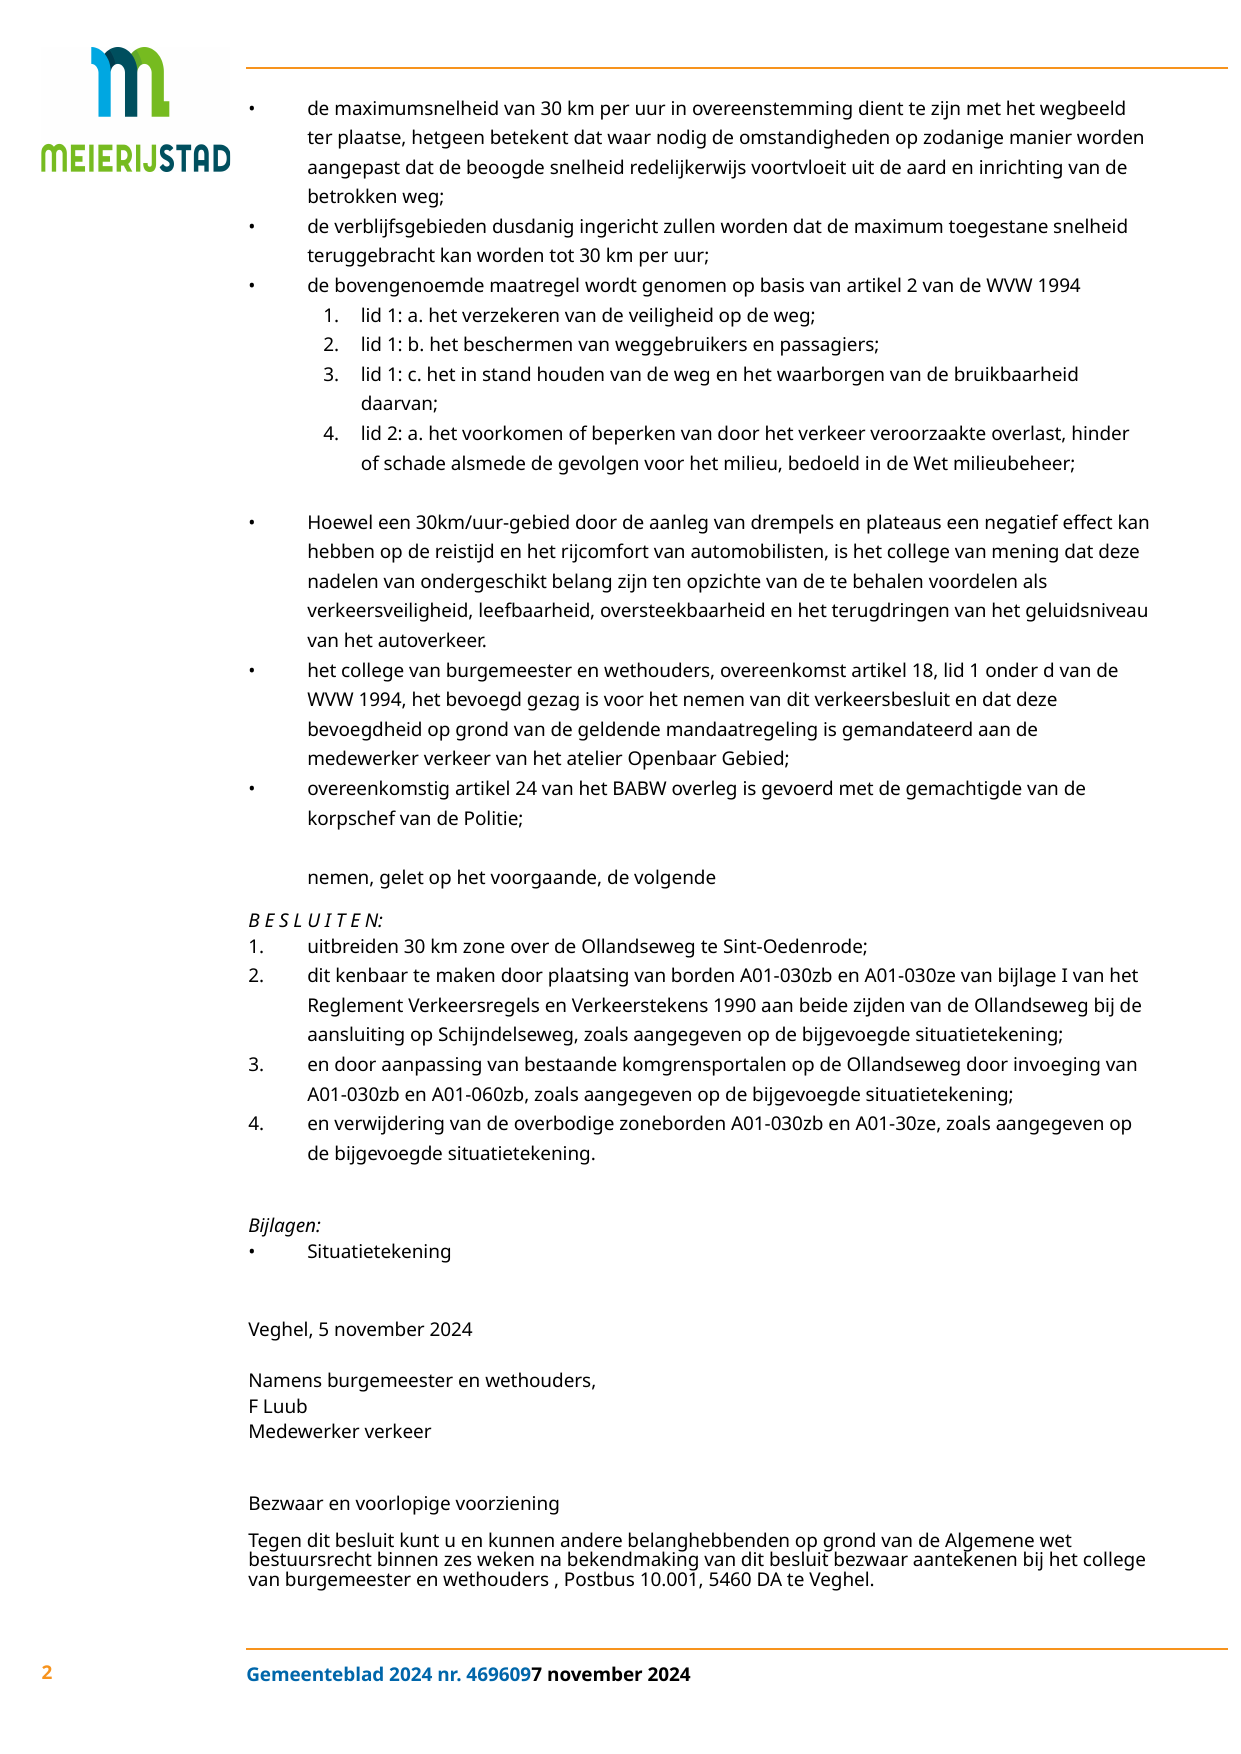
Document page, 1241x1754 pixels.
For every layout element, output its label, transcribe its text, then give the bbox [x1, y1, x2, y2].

list Situatietekening [248, 1238, 1152, 1264]
list lid 2: a. het voorkomen of beperken van door het verkeer veroorzaakte overlast, hinder of schade alsmede de gevolgen voor het milieu, bedoeld in de Wet milieubeheer; [323, 420, 1152, 476]
text Veghel, 5 november 2024 [248, 1316, 1152, 1341]
picture [41, 47, 231, 172]
list lid 1: a. het verzekeren van de veiligheid op de weg; [323, 302, 1152, 328]
list de verblijfsgebieden dusdanig ingericht zullen worden dat de maximum toegestane snelheid teruggebracht kan worden tot 30 km per uur; [248, 213, 1152, 268]
text Bezwaar en voorlopige voorziening [248, 1495, 1152, 1514]
list de bovengenoemde maatregel wordt genomen op basis van artikel 2 van de WVW 1994 [248, 272, 1152, 298]
list Hoewel een 30km/uur-gebied door de aanleg van drempels en plateaus een negatief effect kan hebben op de reistijd en het rijcomfort van automobilisten, is het college van mening dat deze nadelen van ondergeschikt belang zijn ten opzichte van de te behalen voordelen als verkeersveiligheid, leefbaarheid, oversteekbaarheid en het terugdringen van het geluidsniveau van het autoverkeer. [248, 509, 1152, 653]
list uitbreiden 30 km zone over de Ollandseweg te Sint-Oedenrode; [248, 933, 1152, 958]
list en verwijdering van de overbodige zoneborden A01-030zb en A01-30ze, zoals aangegeven op de bijgevoegde situatietekening. [248, 1110, 1152, 1166]
list nemen, gelet op het voorgaande, de volgende [248, 864, 1152, 890]
text Medewerker verkeer [248, 1419, 1152, 1444]
text Bijlagen: [248, 1213, 1152, 1238]
text F Luub [248, 1393, 1152, 1419]
list het college van burgemeester en wethouders, overeenkomst artikel 18, lid 1 onder d van de WVW 1994, het bevoegd gezag is voor het nemen van dit verkeersbesluit en dat deze bevoegdheid op grond van de geldende mandaatregeling is gemandateerd aan de medewerker verkeer van het atelier Openbaar Gebied; [248, 657, 1152, 771]
text Namens burgemeester en wethouders, [248, 1367, 1152, 1393]
list overeenkomstig artikel 24 van het BABW overleg is gevoerd met de gemachtigde van de korpschef van de Politie; [248, 775, 1152, 831]
list lid 1: b. het beschermen van weggebruikers en passagiers; [323, 331, 1152, 357]
list en door aanpassing van bestaande komgrensportalen op de Ollandseweg door invoeging van A01-030zb en A01-060zb, zoals aangegeven op de bijgevoegde situatietekening; [248, 1051, 1152, 1106]
text Tegen dit besluit kunt u en kunnen andere belanghebbenden op grond van de Algemene wet bestuursrecht binnen zes weken na bekendmaking van dit besluit bezwaar aantekenen bij het college van burgemeester en wethouders , Postbus 10.001, 5460 DA te Veghel. [248, 1532, 1152, 1590]
text B E S L U I T E N: [248, 907, 1152, 933]
list de maximumsnelheid van 30 km per uur in overeenstemming dient te zijn met het wegbeeld ter plaatse, hetgeen betekent dat waar nodig de omstandigheden op zodanige manier worden aangepast dat de beoogde snelheid redelijkerwijs voortvloeit uit de aard en inrichting van de betrokken weg; [248, 95, 1152, 209]
list dit kenbaar te maken door plaatsing van borden A01-030zb en A01-030ze van bijlage I van het Reglement Verkeersregels en Verkeerstekens 1990 aan beide zijden van de Ollandseweg bij de aansluiting op Schijndelseweg, zoals aangegeven op de bijgevoegde situatietekening; [248, 962, 1152, 1047]
list lid 1: c. het in stand houden van de weg en het waarborgen van de bruikbaarheid daarvan; [323, 361, 1152, 416]
